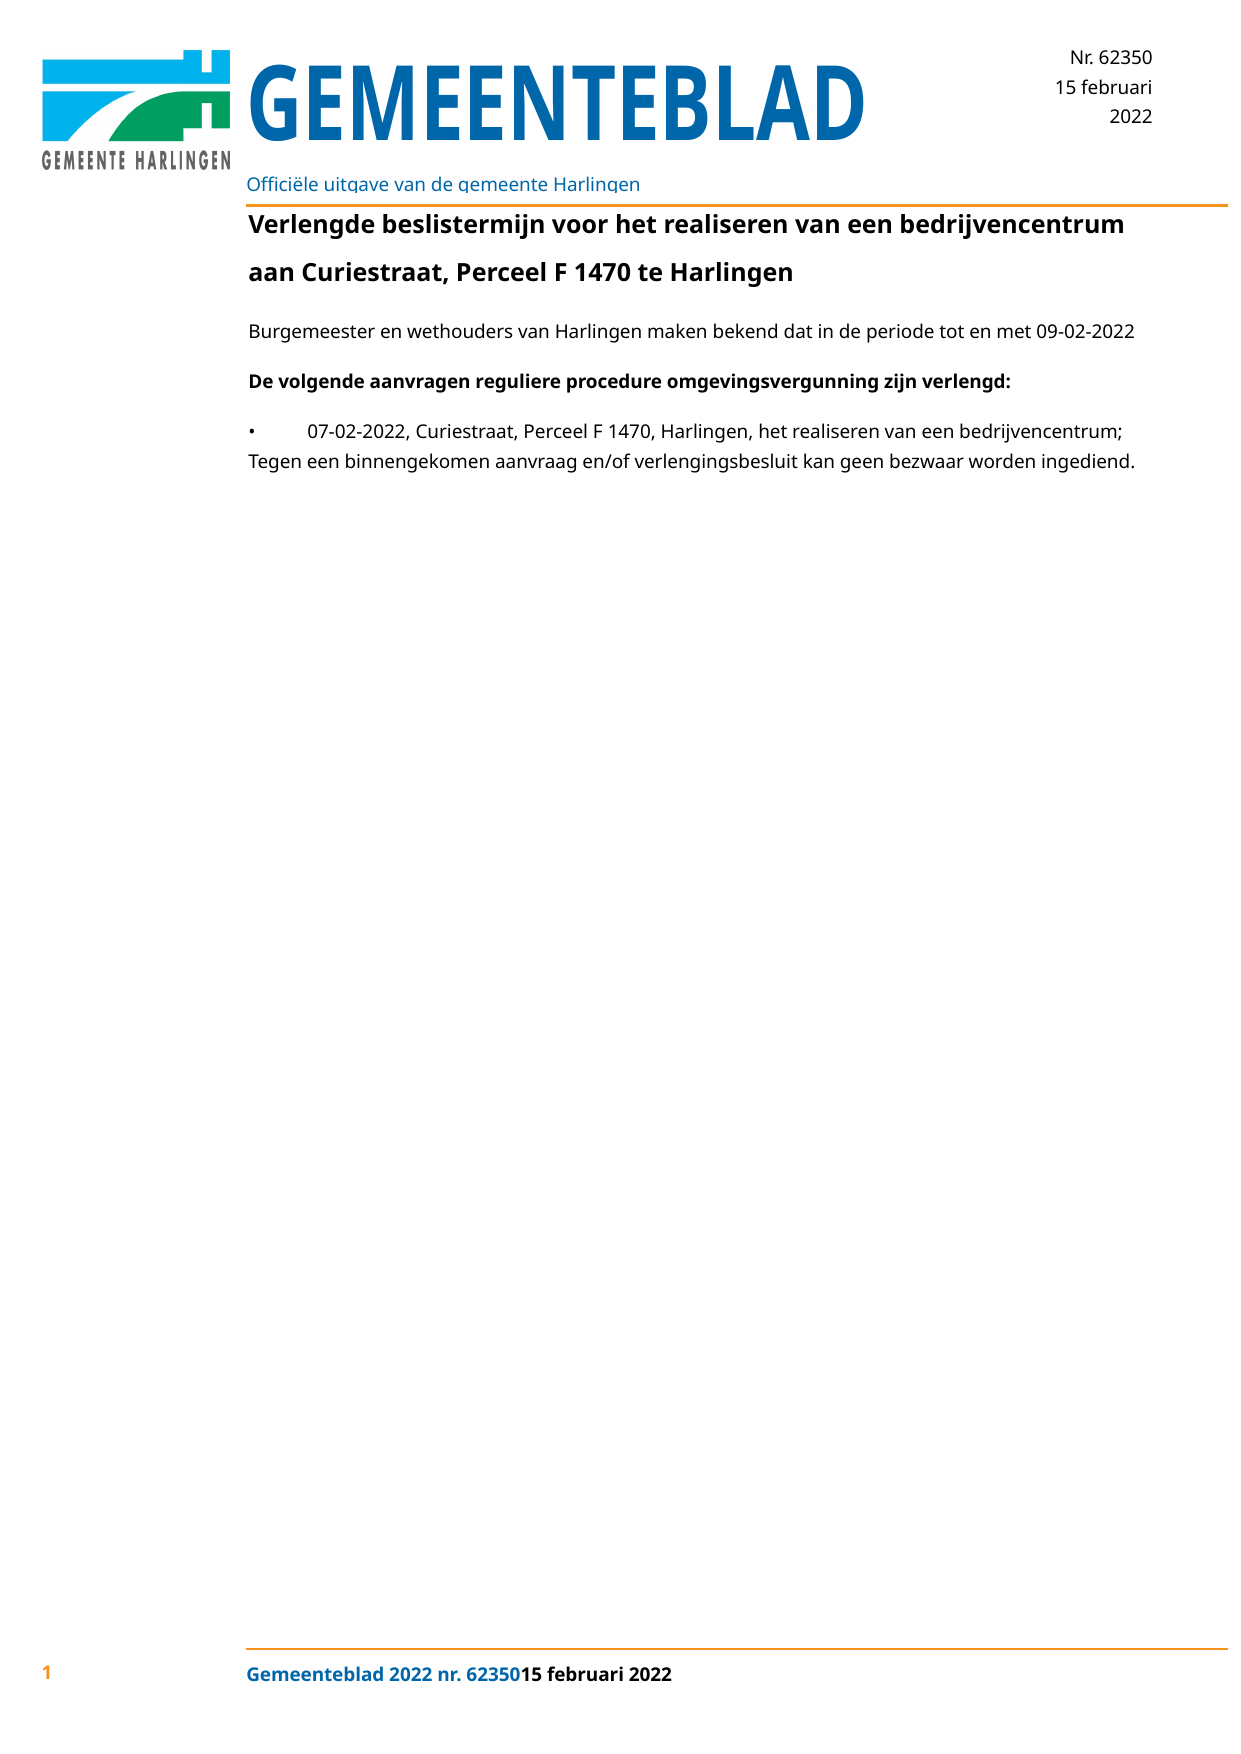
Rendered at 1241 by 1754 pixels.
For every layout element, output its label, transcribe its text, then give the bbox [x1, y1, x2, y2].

picture [41, 47, 231, 172]
text Burgemeester en wethouders van Harlingen maken bekend dat in de periode tot en met 09-02-2022 [248, 318, 1152, 344]
text Verlengde beslistermijn voor het realiseren van een bedrijvencentrum aan Curiestraat, Perceel F 1470 te Harlingen [248, 207, 1152, 288]
text Tegen een binnengekomen aanvraag en/of verlengingsbesluit kan geen bezwaar worden ingediend. [248, 448, 1152, 474]
list 07-02-2022, Curiestraat, Perceel F 1470, Harlingen, het realiseren van een bedrijvencentrum; [248, 419, 1152, 444]
text De volgende aanvragen reguliere procedure omgevingsvergunning zijn verlengd: [248, 368, 1152, 394]
